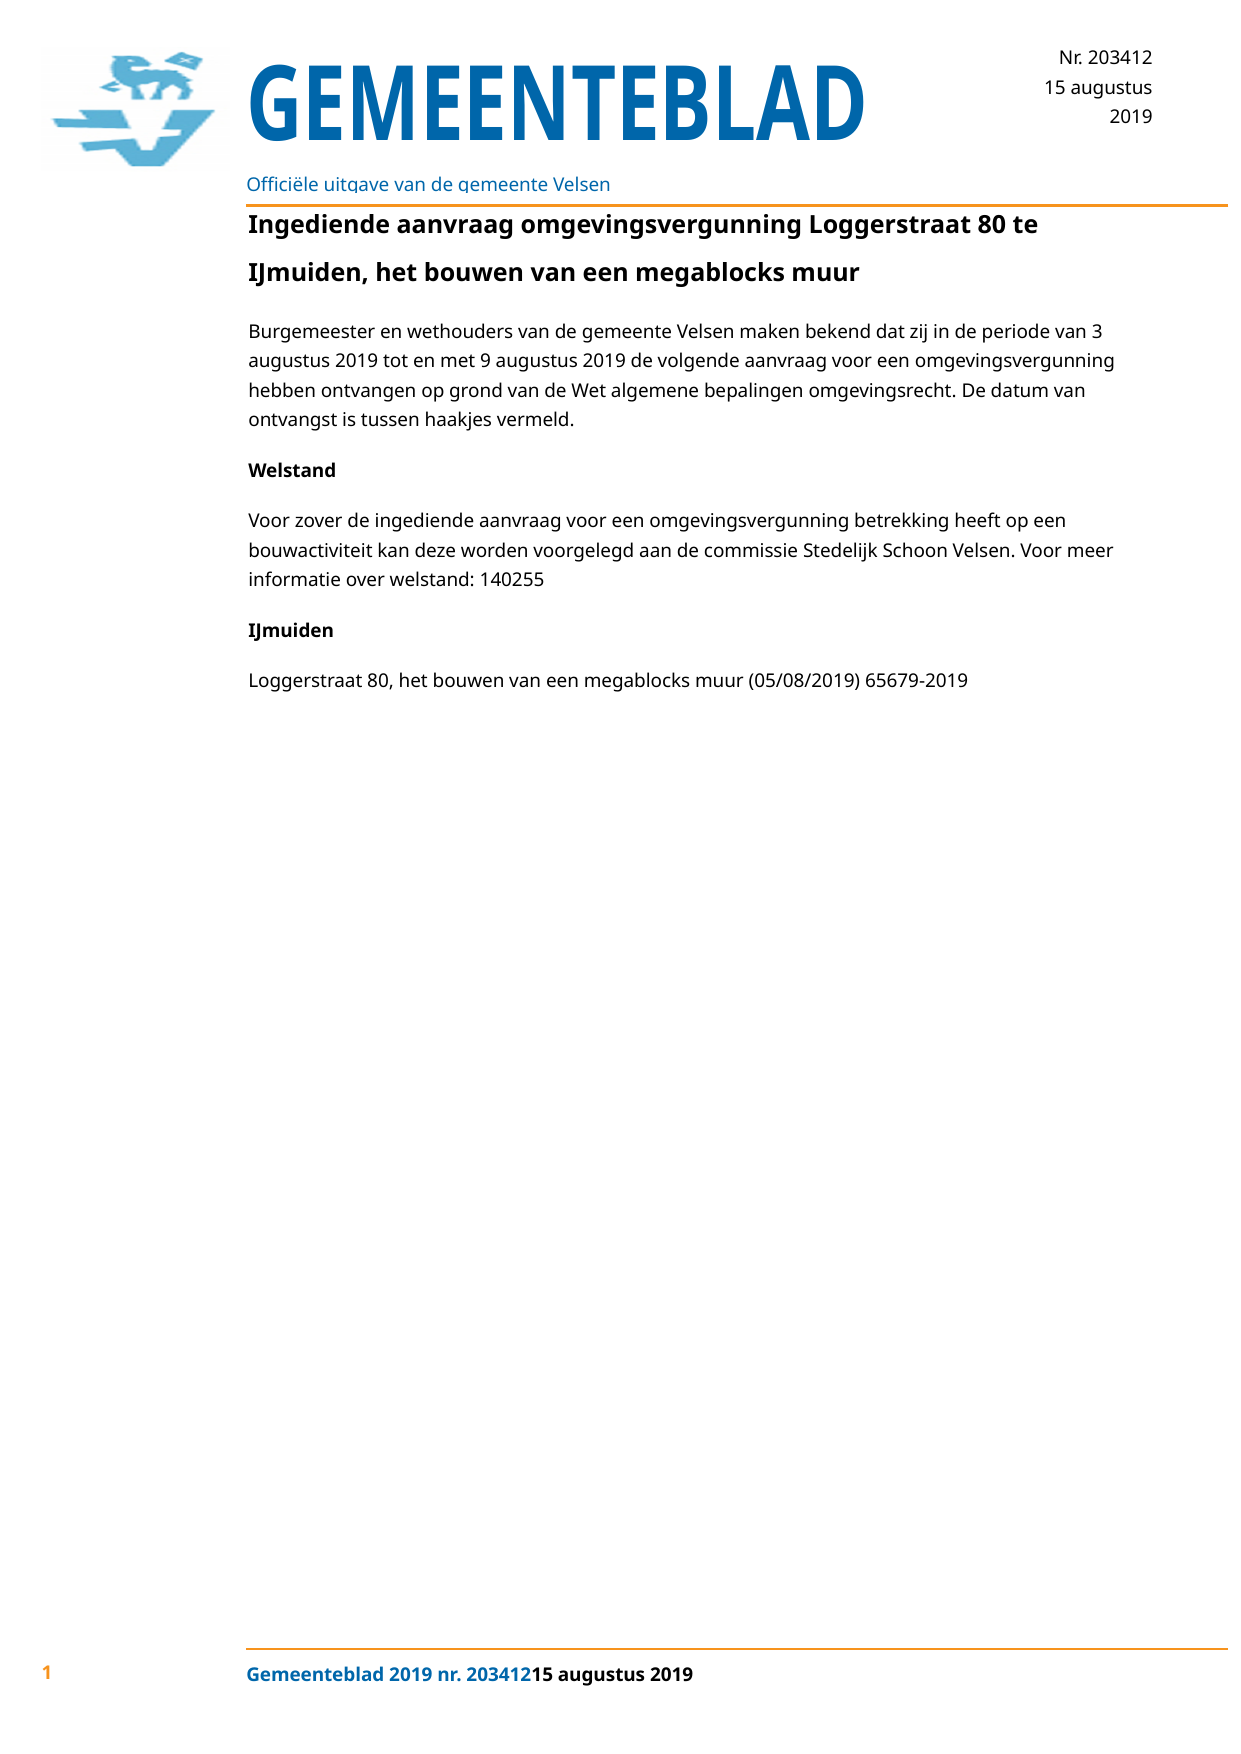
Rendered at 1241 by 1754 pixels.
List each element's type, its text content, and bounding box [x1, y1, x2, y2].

text Ingediende aanvraag omgevingsvergunning Loggerstraat 80 te IJmuiden, het bouwen van een megablocks muur [248, 207, 1152, 288]
text Welstand [248, 457, 1152, 483]
picture [41, 47, 231, 172]
text IJmuiden [248, 617, 1152, 643]
text Loggerstraat 80, het bouwen van een megablocks muur (05/08/2019) 65679-2019 [248, 667, 1152, 693]
text Burgemeester en wethouders van de gemeente Velsen maken bekend dat zij in de periode van 3 augustus 2019 tot en met 9 augustus 2019 de volgende aanvraag voor een omgevingsvergunning hebben ontvangen op grond van de Wet algemene bepalingen omgevingsrecht. De datum van ontvangst is tussen haakjes vermeld. [248, 318, 1152, 432]
text Voor zover de ingediende aanvraag voor een omgevingsvergunning betrekking heeft op een bouwactiviteit kan deze worden voorgelegd aan de commissie Stedelijk Schoon Velsen. Voor meer informatie over welstand: 140255 [248, 507, 1152, 592]
